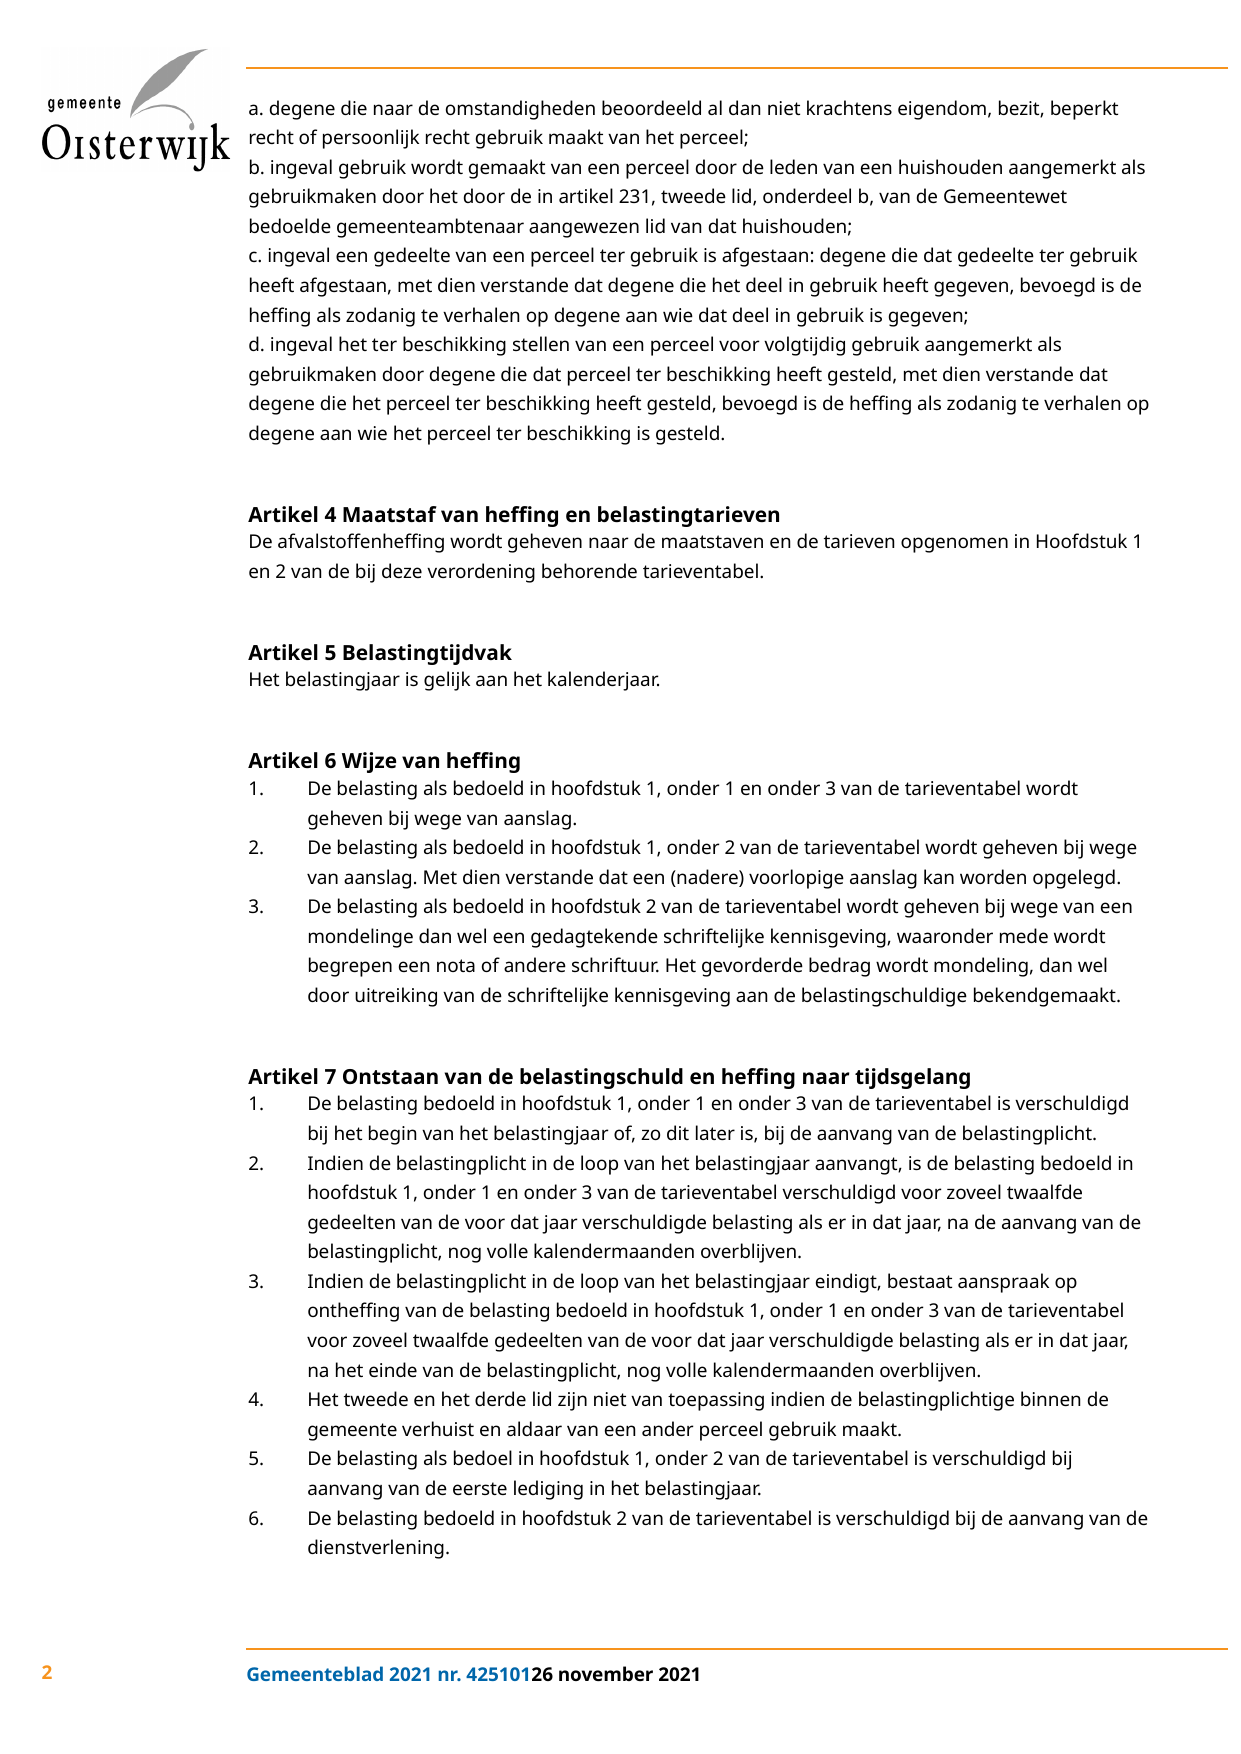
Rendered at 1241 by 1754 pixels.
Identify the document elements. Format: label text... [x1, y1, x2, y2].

list Het tweede en het derde lid zijn niet van toepassing indien de belastingplichtige binnen de gemeente verhuist en aldaar van een ander perceel gebruik maakt. [248, 1386, 1152, 1442]
list De belasting als bedoeld in hoofdstuk 1, onder 1 en onder 3 van de tarieventabel wordt geheven bij wege van aanslag. [248, 775, 1152, 830]
text Artikel 5 Belastingtijdvak [248, 638, 1152, 667]
text Artikel 4 Maatstaf van heffing en belastingtarieven [248, 500, 1152, 529]
list De belasting bedoeld in hoofdstuk 1, onder 1 en onder 3 van de tarieventabel is verschuldigd bij het begin van het belastingjaar of, zo dit later is, bij de aanvang van de belastingplicht. [248, 1091, 1152, 1146]
text a. degene die naar de omstandigheden beoordeeld al dan niet krachtens eigendom, bezit, beperkt recht of persoonlijk recht gebruik maakt van het perceel; [248, 95, 1152, 150]
text c. ingeval een gedeelte van een perceel ter gebruik is afgestaan: degene die dat gedeelte ter gebruik heeft afgestaan, met dien verstande dat degene die het deel in gebruik heeft gegeven, bevoegd is de heffing als zodanig te verhalen op degene aan wie dat deel in gebruik is gegeven; [248, 243, 1152, 328]
text d. ingeval het ter beschikking stellen van een perceel voor volgtijdig gebruik aangemerkt als gebruikmaken door degene die dat perceel ter beschikking heeft gesteld, met dien verstande dat degene die het perceel ter beschikking heeft gesteld, bevoegd is de heffing als zodanig te verhalen op degene aan wie het perceel ter beschikking is gesteld. [248, 331, 1152, 446]
text Artikel 7 Ontstaan van de belastingschuld en heffing naar tijdsgelang [248, 1062, 1152, 1091]
text Artikel 6 Wijze van heffing [248, 747, 1152, 775]
list De belasting als bedoeld in hoofdstuk 1, onder 2 van de tarieventabel wordt geheven bij wege van aanslag. Met dien verstande dat een (nadere) voorlopige aanslag kan worden opgelegd. [248, 834, 1152, 889]
list Indien de belastingplicht in de loop van het belastingjaar aanvangt, is de belasting bedoeld in hoofdstuk 1, onder 1 en onder 3 van de tarieventabel verschuldigd voor zoveel twaalfde gedeelten van de voor dat jaar verschuldigde belasting als er in dat jaar, na de aanvang van de belastingplicht, nog volle kalendermaanden overblijven. [248, 1150, 1152, 1264]
list De belasting als bedoeld in hoofdstuk 2 van de tarieventabel wordt geheven bij wege van een mondelinge dan wel een gedagtekende schriftelijke kennisgeving, waaronder mede wordt begrepen een nota of andere schriftuur. Het gevorderde bedrag wordt mondeling, dan wel door uitreiking van de schriftelijke kennisgeving aan de belastingschuldige bekendgemaakt. [248, 893, 1152, 1008]
text De afvalstoffenheffing wordt geheven naar de maatstaven en de tarieven opgenomen in Hoofdstuk 1 en 2 van de bij deze verordening behorende tarieventabel. [248, 529, 1152, 584]
list Indien de belastingplicht in de loop van het belastingjaar eindigt, bestaat aanspraak op ontheffing van de belasting bedoeld in hoofdstuk 1, onder 1 en onder 3 van de tarieventabel voor zoveel twaalfde gedeelten van de voor dat jaar verschuldigde belasting als er in dat jaar, na het einde van de belastingplicht, nog volle kalendermaanden overblijven. [248, 1268, 1152, 1383]
text Het belastingjaar is gelijk aan het kalenderjaar. [248, 667, 1152, 692]
picture [41, 47, 231, 172]
text b. ingeval gebruik wordt gemaakt van een perceel door de leden van een huishouden aangemerkt als gebruikmaken door het door de in artikel 231, tweede lid, onderdeel b, van de Gemeentewet bedoelde gemeenteambtenaar aangewezen lid van dat huishouden; [248, 154, 1152, 239]
list De belasting als bedoel in hoofdstuk 1, onder 2 van de tarieventabel is verschuldigd bij aanvang van de eerste lediging in het belastingjaar. [248, 1446, 1152, 1501]
list De belasting bedoeld in hoofdstuk 2 van de tarieventabel is verschuldigd bij de aanvang van de dienstverlening. [248, 1505, 1152, 1560]
